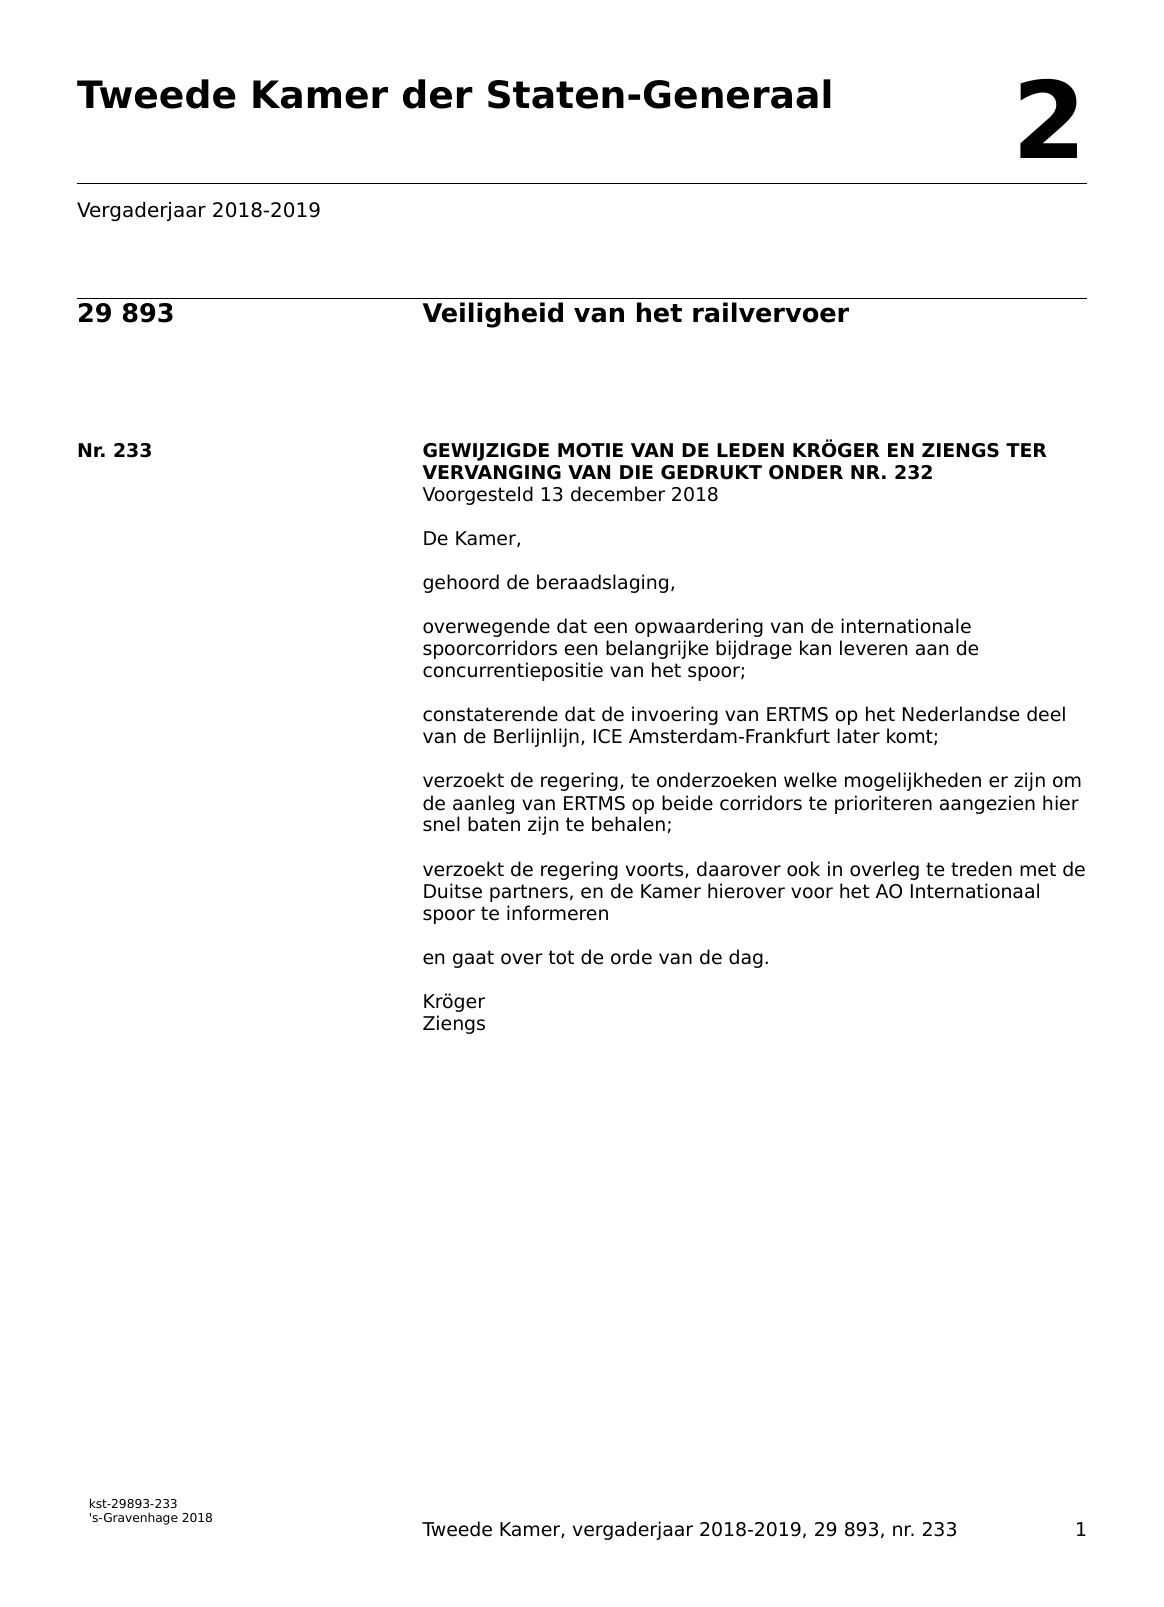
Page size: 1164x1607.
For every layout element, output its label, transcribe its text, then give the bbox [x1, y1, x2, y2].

subtitle 29 893 Veiligheid van het railvervoer [77, 299, 1087, 329]
text verzoekt de regering, te onderzoeken welke mogelijkheden er zijn om de aanleg van ERTMS op beide corridors te prioriteren aangezien hier snel baten zijn te behalen; [422, 770, 1087, 836]
text constaterende dat de invoering van ERTMS op het Nederlandse deel van de Berlijnlijn, ICE Amsterdam-Frankfurt later komt; [422, 704, 1087, 748]
text Kröger [422, 991, 1087, 1013]
text Voorgesteld 13 december 2018 [422, 484, 1087, 506]
text Ziengs [422, 1013, 1087, 1035]
table_header Tweede Kamer der Staten-Generaal [77, 59, 886, 183]
text De Kamer, [422, 528, 1087, 550]
text 's-Gravenhage 2018 [88, 1511, 323, 1525]
text verzoekt de regering voorts, daarover ook in overleg te treden met de Duitse partners, en de Kamer hierover voor het AO Internationaal spoor te informeren [422, 858, 1087, 924]
subtitle Nr. 233 GEWIJZIGDE MOTIE VAN DE LEDEN KRÖGER EN ZIENGS TER VERVANGING VAN DIE GEDRUKT ONDER NR. 232 [77, 440, 1087, 484]
text en gaat over tot de orde van de dag. [422, 947, 1087, 969]
text kst-29893-233 [88, 1497, 323, 1511]
table_cell Vergaderjaar 2018-2019 [77, 184, 1087, 298]
table_header 2 [886, 59, 1087, 183]
text overwegende dat een opwaardering van de internationale spoorcorridors een belangrijke bijdrage kan leveren aan de concurrentiepositie van het spoor; [422, 616, 1087, 682]
text gehoord de beraadslaging, [422, 572, 1087, 594]
